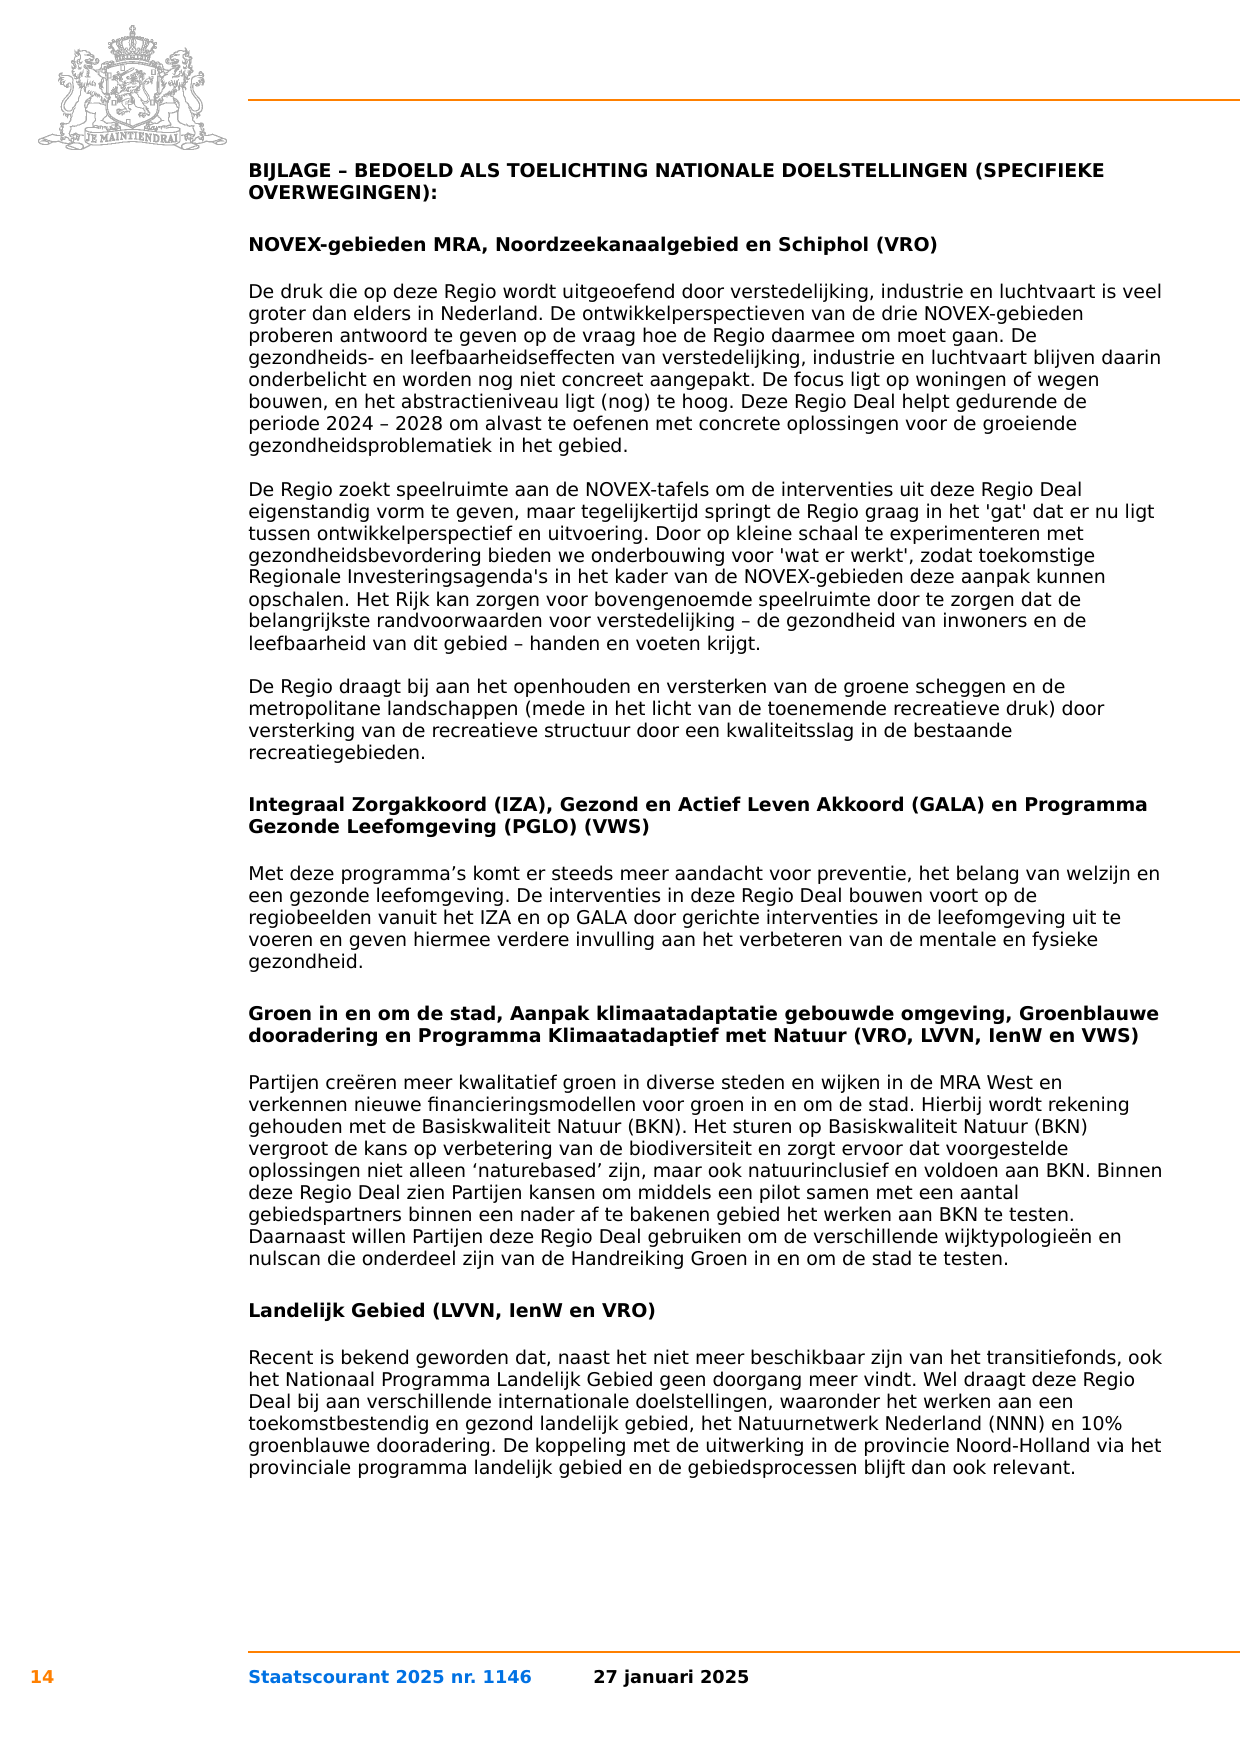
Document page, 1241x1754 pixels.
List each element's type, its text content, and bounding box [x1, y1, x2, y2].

picture [38, 25, 227, 150]
text De druk die op deze Regio wordt uitgeoefend door verstedelijking, industrie en luchtvaart is veel groter dan elders in Nederland. De ontwikkelperspectieven van de drie NOVEX-gebieden proberen antwoord te geven op de vraag hoe de Regio daarmee om moet gaan. De gezondheids- en leefbaarheidseffecten van verstedelijking, industrie en luchtvaart blijven daarin onderbelicht en worden nog niet concreet aangepakt. De focus ligt op woningen of wegen bouwen, en het abstractieniveau ligt (nog) te hoog. Deze Regio Deal helpt gedurende de periode 2024 – 2028 om alvast te oefenen met concrete oplossingen voor de groeiende gezondheidsproblematiek in het gebied. [248, 281, 1163, 457]
subtitle NOVEX-gebieden MRA, Noordzeekanaalgebied en Schiphol (VRO) [248, 234, 1163, 256]
text De Regio draagt bij aan het openhouden en versterken van de groene scheggen en de metropolitane landschappen (mede in het licht van de toenemende recreatieve druk) door versterking van de recreatieve structuur door een kwaliteitsslag in de bestaande recreatiegebieden. [248, 676, 1163, 764]
subtitle Groen in en om de stad, Aanpak klimaatadaptatie gebouwde omgeving, Groenblauwe dooradering en Programma Klimaatadaptief met Natuur (VRO, LVVN, IenW en VWS) [248, 1003, 1163, 1047]
subtitle BIJLAGE – BEDOELD ALS TOELICHTING NATIONALE DOELSTELLINGEN (SPECIFIEKE OVERWEGINGEN): [248, 160, 1163, 204]
subtitle Integraal Zorgakkoord (IZA), Gezond en Actief Leven Akkoord (GALA) en Programma Gezonde Leefomgeving (PGLO) (VWS) [248, 794, 1163, 838]
subtitle Landelijk Gebied (LVVN, IenW en VRO) [248, 1300, 1163, 1322]
text De Regio zoekt speelruimte aan de NOVEX-tafels om de interventies uit deze Regio Deal eigenstandig vorm te geven, maar tegelijkertijd springt de Regio graag in het 'gat' dat er nu ligt tussen ontwikkelperspectief en uitvoering. Door op kleine schaal te experimenteren met gezondheidsbevordering bieden we onderbouwing voor 'wat er werkt', zodat toekomstige Regionale Investeringsagenda's in het kader van de NOVEX-gebieden deze aanpak kunnen opschalen. Het Rijk kan zorgen voor bovengenoemde speelruimte door te zorgen dat de belangrijkste randvoorwaarden voor verstedelijking – de gezondheid van inwoners en de leefbaarheid van dit gebied – handen en voeten krijgt. [248, 478, 1163, 654]
text Met deze programma’s komt er steeds meer aandacht voor preventie, het belang van welzijn en een gezonde leefomgeving. De interventies in deze Regio Deal bouwen voort op de regiobeelden vanuit het IZA en op GALA door gerichte interventies in de leefomgeving uit te voeren en geven hiermee verdere invulling aan het verbeteren van de mentale en fysieke gezondheid. [248, 863, 1163, 973]
text Recent is bekend geworden dat, naast het niet meer beschikbaar zijn van het transitiefonds, ook het Nationaal Programma Landelijk Gebied geen doorgang meer vindt. Wel draagt deze Regio Deal bij aan verschillende internationale doelstellingen, waaronder het werken aan een toekomstbestendig en gezond landelijk gebied, het Natuurnetwerk Nederland (NNN) en 10% groenblauwe dooradering. De koppeling met de uitwerking in de provincie Noord-Holland via het provinciale programma landelijk gebied en de gebiedsprocessen blijft dan ook relevant. [248, 1347, 1163, 1479]
text Partijen creëren meer kwalitatief groen in diverse steden en wijken in de MRA West en verkennen nieuwe financieringsmodellen voor groen in en om de stad. Hierbij wordt rekening gehouden met de Basiskwaliteit Natuur (BKN). Het sturen op Basiskwaliteit Natuur (BKN) vergroot de kans op verbetering van de biodiversiteit en zorgt ervoor dat voorgestelde oplossingen niet alleen ‘naturebased’ zijn, maar ook natuurinclusief en voldoen aan BKN. Binnen deze Regio Deal zien Partijen kansen om middels een pilot samen met een aantal gebiedspartners binnen een nader af te bakenen gebied het werken aan BKN te testen. Daarnaast willen Partijen deze Regio Deal gebruiken om de verschillende wijktypologieën en nulscan die onderdeel zijn van de Handreiking Groen in en om de stad te testen. [248, 1072, 1163, 1270]
